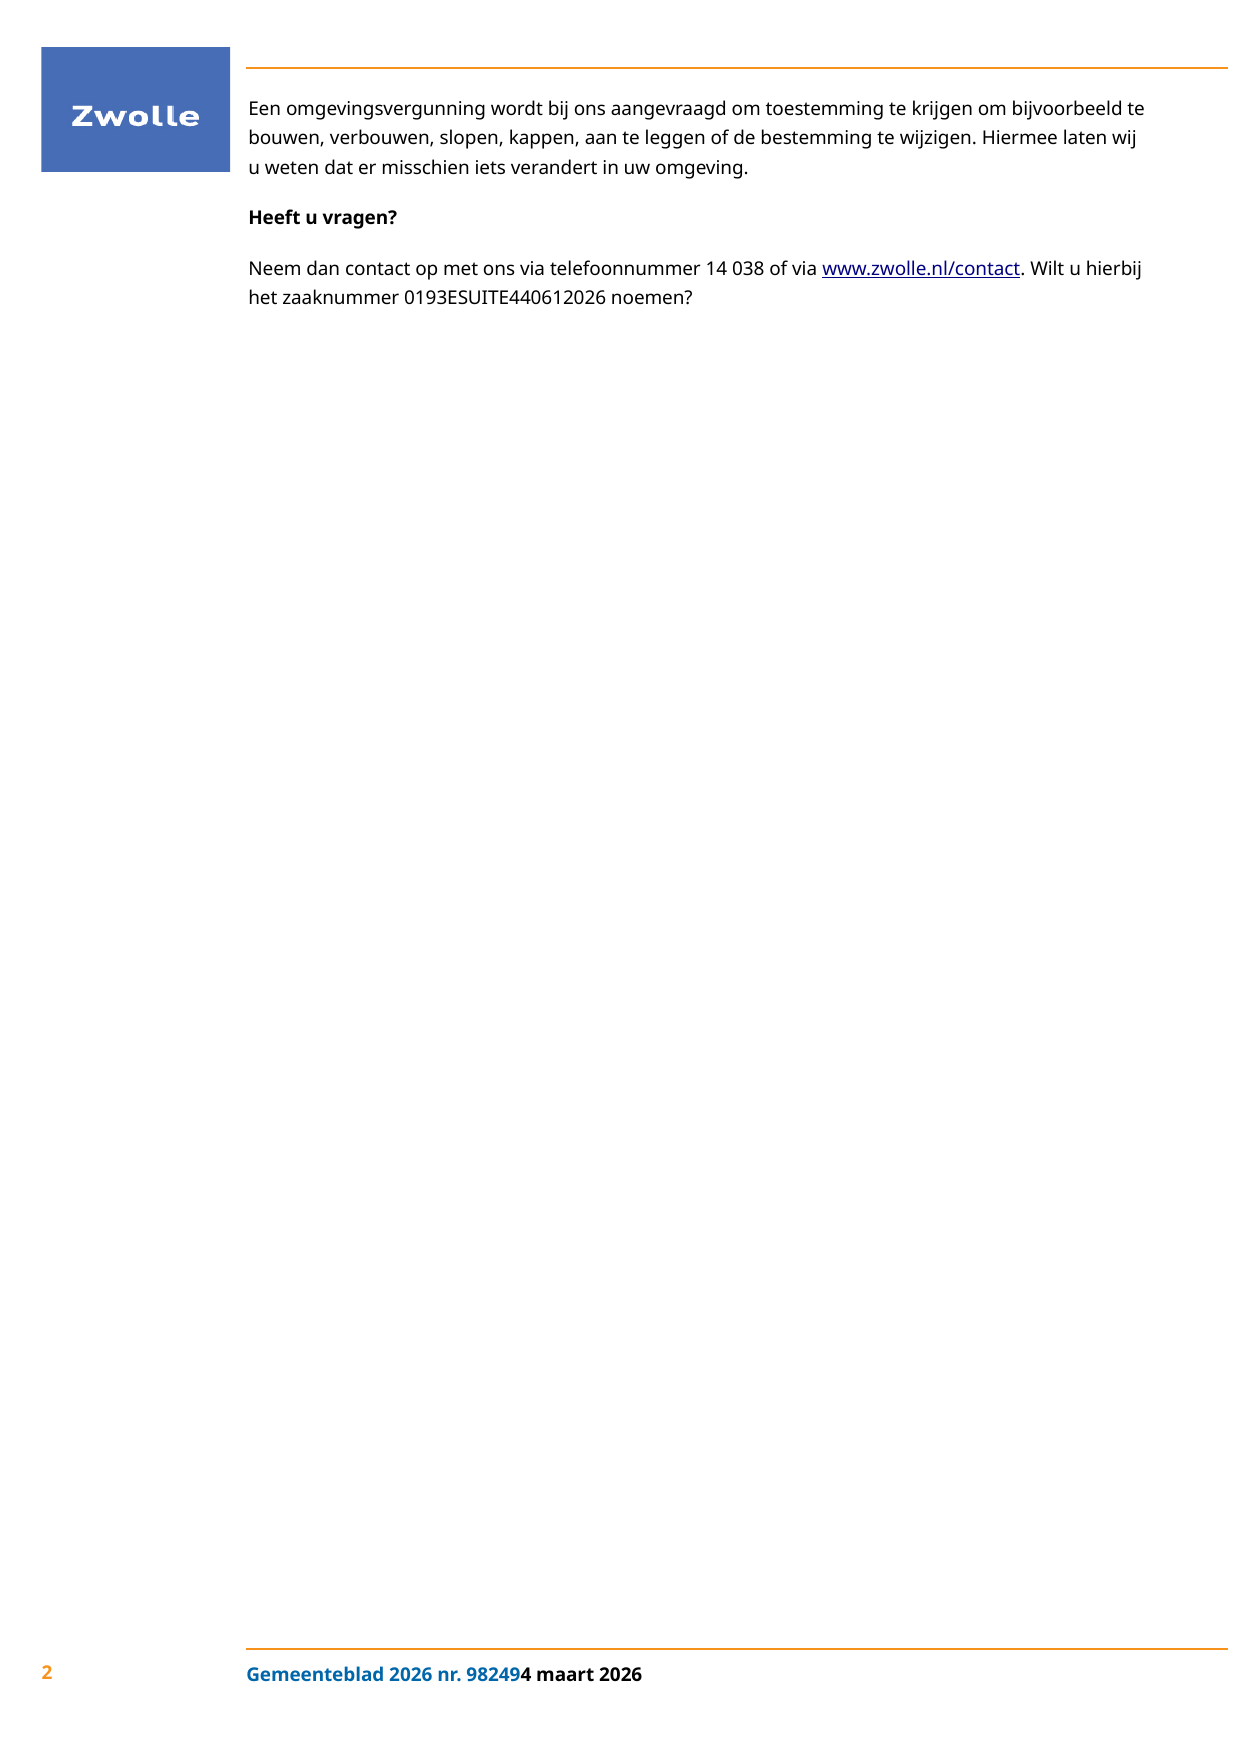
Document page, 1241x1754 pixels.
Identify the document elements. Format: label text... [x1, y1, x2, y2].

text Een omgevingsvergunning wordt bij ons aangevraagd om toestemming te krijgen om bijvoorbeeld te bouwen, verbouwen, slopen, kappen, aan te leggen of de bestemming te wijzigen. Hiermee laten wij u weten dat er misschien iets verandert in uw omgeving. [248, 95, 1152, 180]
text Heeft u vragen? [248, 204, 1152, 230]
picture [41, 47, 231, 172]
text Neem dan contact op met ons via telefoonnummer 14 038 of via www.zwolle.nl/contact. Wilt u hierbij het zaaknummer 0193ESUITE440612026 noemen? [248, 255, 1152, 310]
